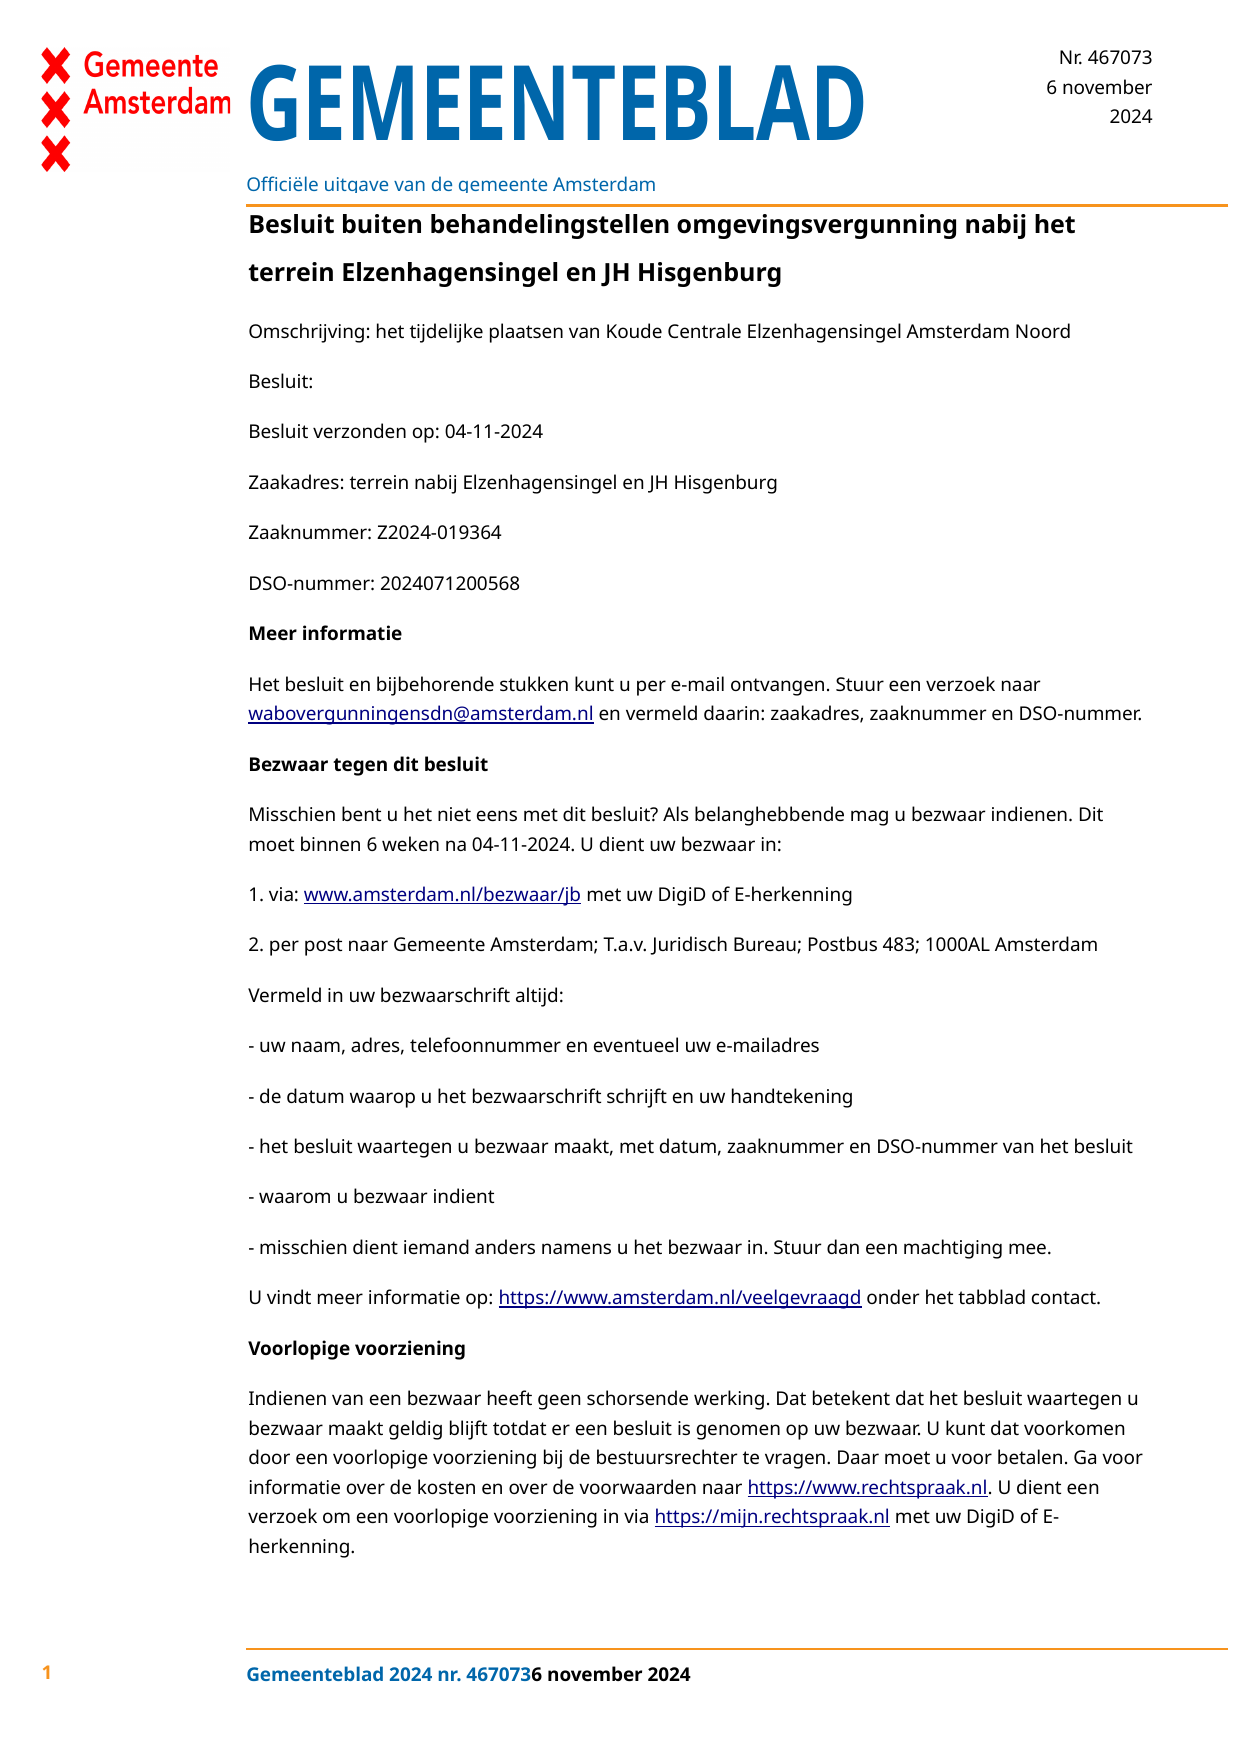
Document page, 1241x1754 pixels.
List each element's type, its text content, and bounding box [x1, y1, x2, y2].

text - waarom u bezwaar indient [248, 1184, 1152, 1209]
text Bezwaar tegen dit besluit [248, 751, 1152, 777]
text Vermeld in uw bezwaarschrift altijd: [248, 982, 1152, 1008]
text Meer informatie [248, 620, 1152, 646]
text U vindt meer informatie op: https://www.amsterdam.nl/veelgevraagd onder het tabblad contact. [248, 1284, 1152, 1310]
text Zaaknummer: Z2024-019364 [248, 519, 1152, 545]
text 2. per post naar Gemeente Amsterdam; T.a.v. Juridisch Bureau; Postbus 483; 1000AL Amsterdam [248, 932, 1152, 957]
text - de datum waarop u het bezwaarschrift schrijft en uw handtekening [248, 1083, 1152, 1109]
text - misschien dient iemand anders namens u het bezwaar in. Stuur dan een machtiging mee. [248, 1234, 1152, 1260]
text 1. via: www.amsterdam.nl/bezwaar/jb met uw DigiD of E-herkenning [248, 881, 1152, 907]
text Zaakadres: terrein nabij Elzenhagensingel en JH Hisgenburg [248, 469, 1152, 495]
text Het besluit en bijbehorende stukken kunt u per e-mail ontvangen. Stuur een verzoek naar wabovergunningensdn@amsterdam.nl en vermeld daarin: zaakadres, zaaknummer en DSO-nummer. [248, 671, 1152, 726]
text Voorlopige voorziening [248, 1335, 1152, 1361]
text Besluit verzonden op: 04-11-2024 [248, 419, 1152, 444]
picture [41, 47, 231, 172]
text Misschien bent u het niet eens met dit besluit? Als belanghebbende mag u bezwaar indienen. Dit moet binnen 6 weken na 04-11-2024. U dient uw bezwaar in: [248, 801, 1152, 857]
text Besluit: [248, 368, 1152, 394]
text DSO-nummer: 2024071200568 [248, 570, 1152, 596]
text - het besluit waartegen u bezwaar maakt, met datum, zaaknummer en DSO-nummer van het besluit [248, 1133, 1152, 1159]
text Indienen van een bezwaar heeft geen schorsende werking. Dat betekent dat het besluit waartegen u bezwaar maakt geldig blijft totdat er een besluit is genomen op uw bezwaar. U kunt dat voorkomen door een voorlopige voorziening bij de bestuursrechter te vragen. Daar moet u voor betalen. Ga voor informatie over de kosten en over de voorwaarden naar https://www.rechtspraak.nl. U dient een verzoek om een voorlopige voorziening in via https://mijn.rechtspraak.nl met uw DigiD of E-herkenning. [248, 1385, 1152, 1559]
text Besluit buiten behandelingstellen omgevingsvergunning nabij het terrein Elzenhagensingel en JH Hisgenburg [248, 207, 1152, 288]
text - uw naam, adres, telefoonnummer en eventueel uw e-mailadres [248, 1032, 1152, 1058]
text Omschrijving: het tijdelijke plaatsen van Koude Centrale Elzenhagensingel Amsterdam Noord [248, 318, 1152, 344]
